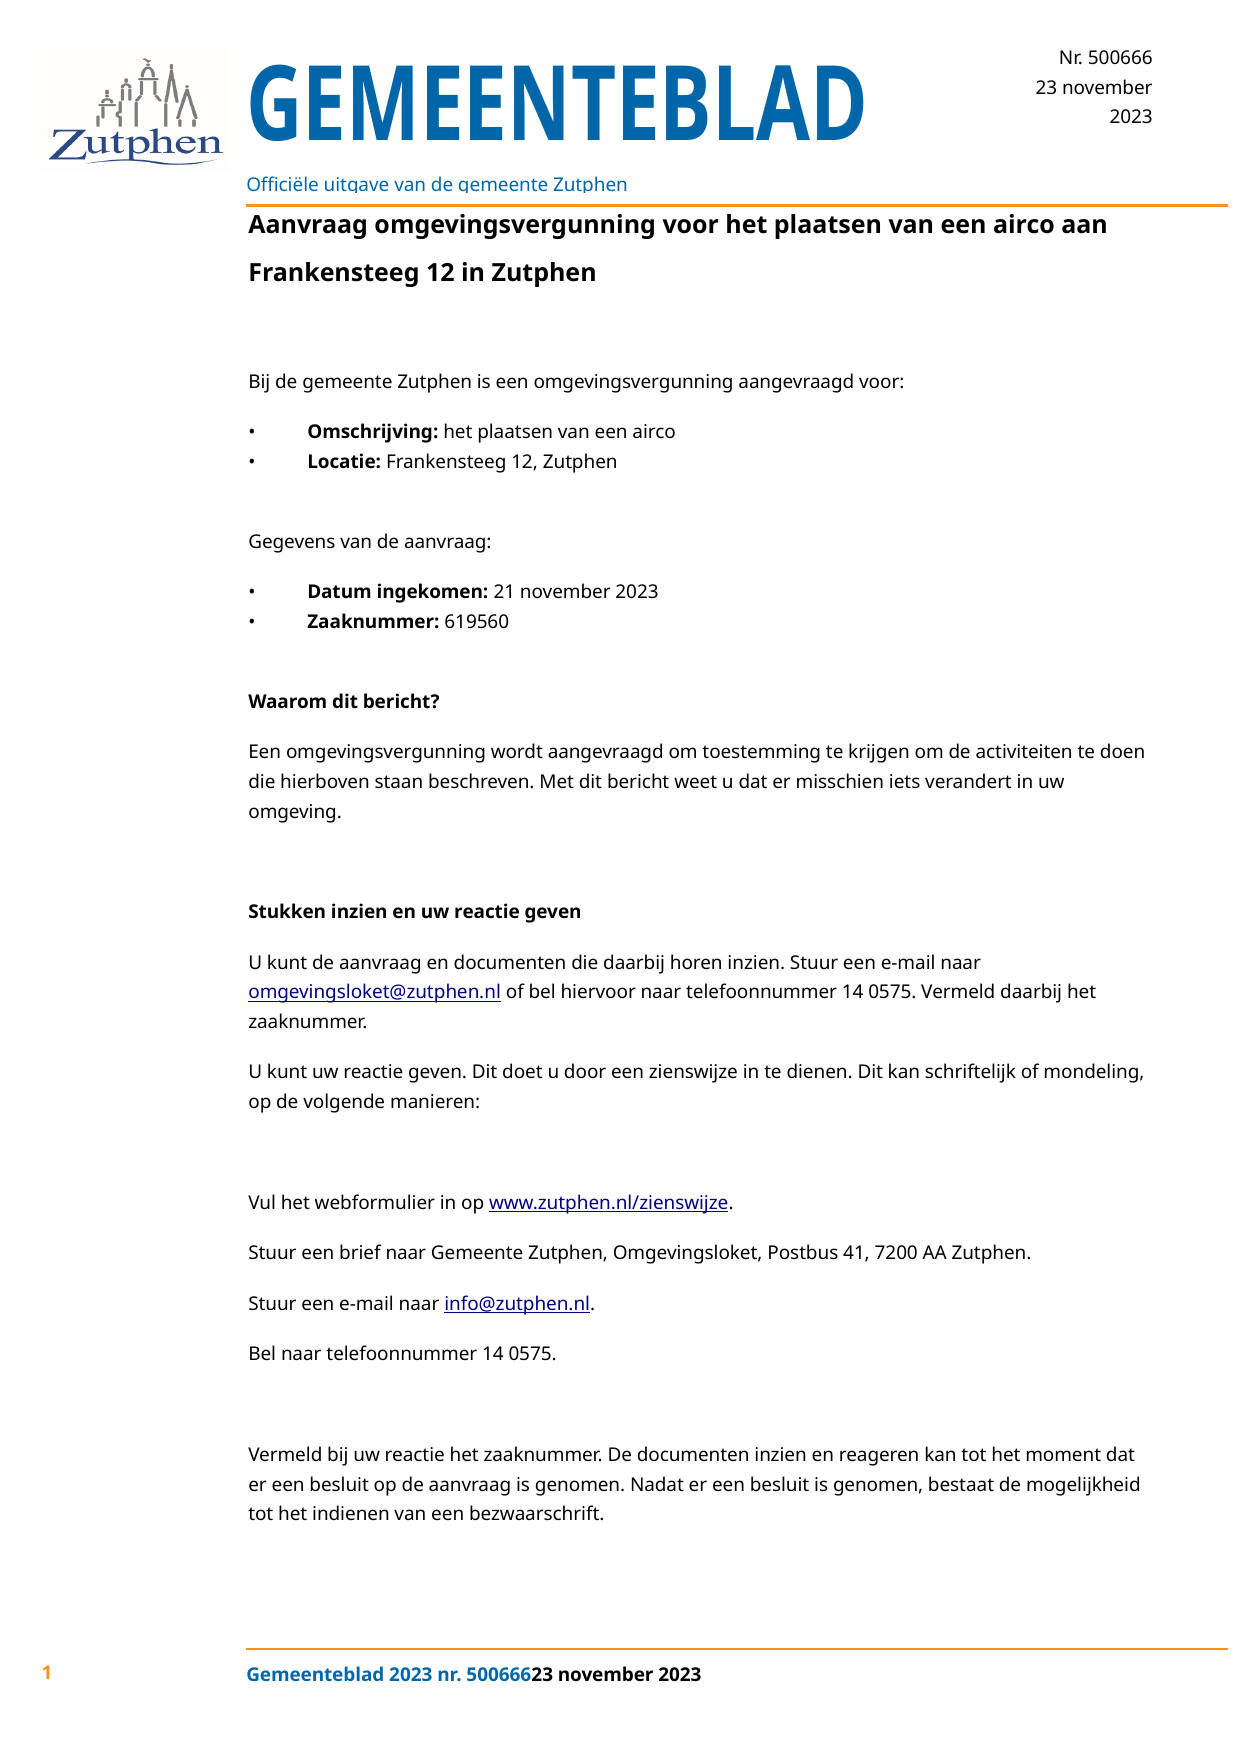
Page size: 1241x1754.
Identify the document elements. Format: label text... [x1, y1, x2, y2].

text Waarom dit bericht? [248, 688, 1152, 714]
text Vermeld bij uw reactie het zaaknummer. De documenten inzien en reageren kan tot het moment dat er een besluit op de aanvraag is genomen. Nadat er een besluit is genomen, bestaat de mogelijkheid tot het indienen van een bezwaarschrift. [248, 1441, 1152, 1526]
text Stuur een e-mail naar info@zutphen.nl. [248, 1290, 1152, 1316]
list Omschrijving: het plaatsen van een airco [248, 419, 1152, 444]
list Locatie: Frankensteeg 12, Zutphen [248, 448, 1152, 474]
text Aanvraag omgevingsvergunning voor het plaatsen van een airco aan Frankensteeg 12 in Zutphen [248, 207, 1152, 288]
list Datum ingekomen: 21 november 2023 [248, 579, 1152, 604]
text Gegevens van de aanvraag: [248, 528, 1152, 554]
text Stuur een brief naar Gemeente Zutphen, Omgevingsloket, Postbus 41, 7200 AA Zutphen. [248, 1239, 1152, 1265]
text Bij de gemeente Zutphen is een omgevingsvergunning aangevraagd voor: [248, 368, 1152, 394]
picture [41, 47, 231, 172]
list Zaaknummer: 619560 [248, 608, 1152, 634]
text U kunt de aanvraag en documenten die daarbij horen inzien. Stuur een e-mail naar omgevingsloket@zutphen.nl of bel hiervoor naar telefoonnummer 14 0575. Vermeld daarbij het zaaknummer. [248, 949, 1152, 1034]
text Bel naar telefoonnummer 14 0575. [248, 1340, 1152, 1366]
text Vul het webformulier in op www.zutphen.nl/zienswijze. [248, 1189, 1152, 1215]
text Stukken inzien en uw reactie geven [248, 899, 1152, 924]
text Een omgevingsvergunning wordt aangevraagd om toestemming te krijgen om de activiteiten te doen die hierboven staan beschreven. Met dit bericht weet u dat er misschien iets verandert in uw omgeving. [248, 739, 1152, 824]
text U kunt uw reactie geven. Dit doet u door een zienswijze in te dienen. Dit kan schriftelijk of mondeling, op de volgende manieren: [248, 1059, 1152, 1114]
